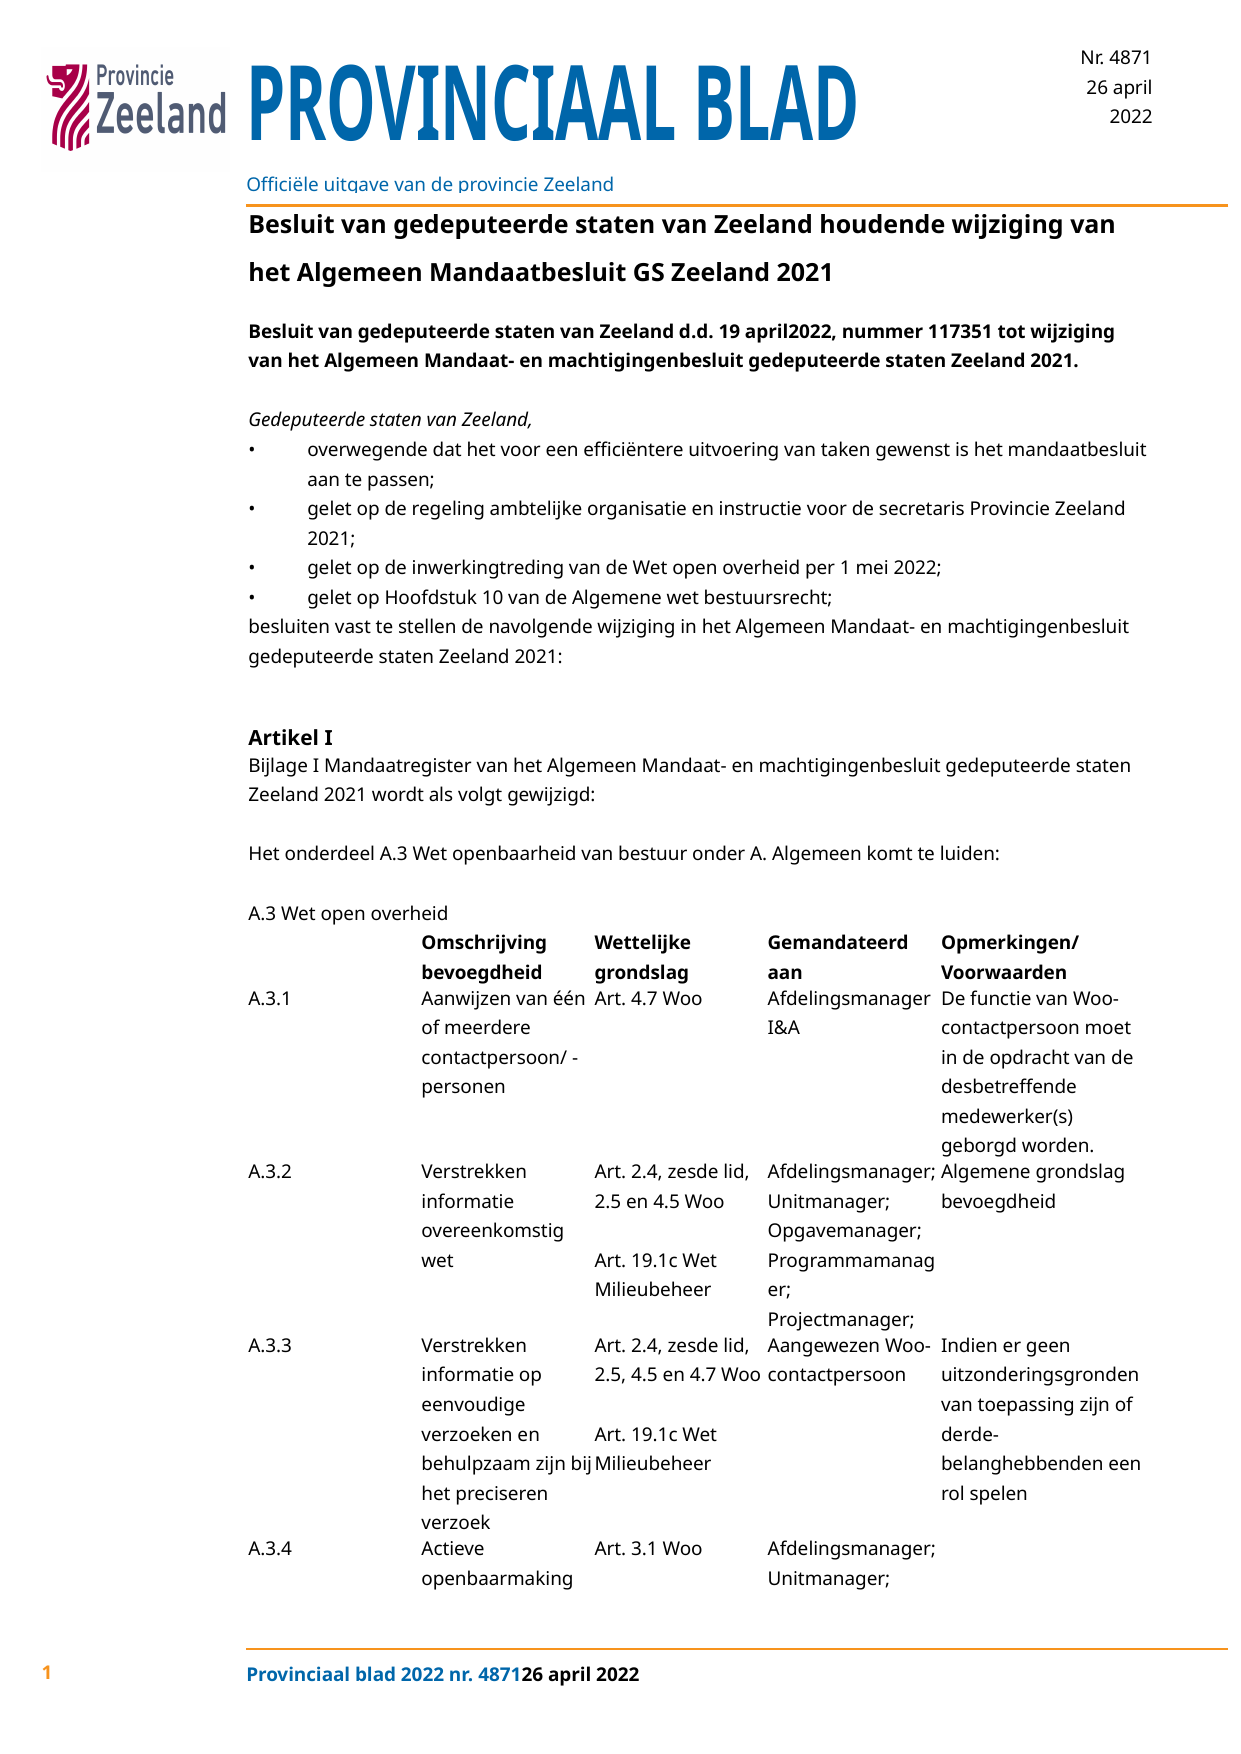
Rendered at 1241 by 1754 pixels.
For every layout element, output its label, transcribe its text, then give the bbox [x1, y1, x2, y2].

table_cell De functie van Woo-contactpersoon moet in de opdracht van de desbetreffende medewerker(s) geborgd worden. [941, 985, 1152, 1158]
list gelet op de regeling ambtelijke organisatie en instructie voor de secretaris Provincie Zeeland 2021; [248, 495, 1152, 551]
table_cell Indien er geen uitzonderingsgronden van toepassing zijn of derde-belanghebbenden een rol spelen [941, 1332, 1152, 1535]
text Gedeputeerde staten van Zeeland, [248, 407, 1152, 432]
table_cell Algemene grondslag bevoegdheid [941, 1158, 1152, 1332]
table_cell Actieve openbaarmaking [421, 1535, 594, 1591]
table_cell Aangewezen Woo-contactpersoon [768, 1332, 941, 1535]
text Besluit van gedeputeerde staten van Zeeland houdende wijziging van het Algemeen Mandaatbesluit GS Zeeland 2021 [248, 207, 1152, 288]
picture [41, 47, 231, 172]
text A.3 Wet open overheid [248, 900, 1152, 925]
table_cell Afdelingsmanager; Unitmanager; [768, 1535, 941, 1591]
table_cell Verstrekken informatie overeenkomstig wet [421, 1158, 594, 1332]
table_header [248, 929, 421, 985]
list gelet op de inwerkingtreding van de Wet open overheid per 1 mei 2022; [248, 554, 1152, 580]
table_cell Art. 4.7 Woo [594, 985, 767, 1158]
table_cell [941, 1535, 1152, 1591]
table_cell A.3.1 [248, 985, 421, 1158]
table_header Omschrijving bevoegdheid [421, 929, 594, 985]
table_cell Art. 2.4, zesde lid, 2.5 en 4.5 Woo Art. 19.1c Wet Milieubeheer [594, 1158, 767, 1332]
table_cell Art. 3.1 Woo [594, 1535, 767, 1591]
table_cell Verstrekken informatie op eenvoudige verzoeken en behulpzaam zijn bij het preciseren verzoek [421, 1332, 594, 1535]
text Het onderdeel A.3 Wet openbaarheid van bestuur onder A. Algemeen komt te luiden: [248, 841, 1152, 866]
list gelet op Hoofdstuk 10 van de Algemene wet bestuursrecht; [248, 584, 1152, 610]
text besluiten vast te stellen de navolgende wijziging in het Algemeen Mandaat- en machtigingenbesluit gedeputeerde staten Zeeland 2021: [248, 614, 1152, 669]
table_cell Aanwijzen van één of meerdere contactpersoon/ -personen [421, 985, 594, 1158]
list overwegende dat het voor een efficiëntere uitvoering van taken gewenst is het mandaatbesluit aan te passen; [248, 436, 1152, 492]
table_header Gemandateerd aan [768, 929, 941, 985]
table_cell A.3.2 [248, 1158, 421, 1332]
text Artikel I [248, 723, 1152, 752]
table_cell Art. 2.4, zesde lid, 2.5, 4.5 en 4.7 Woo Art. 19.1c Wet Milieubeheer [594, 1332, 767, 1535]
text Besluit van gedeputeerde staten van Zeeland d.d. 19 april2022, nummer 117351 tot wijziging van het Algemeen Mandaat- en machtigingenbesluit gedeputeerde staten Zeeland 2021. [248, 318, 1152, 373]
table_cell Afdelingsmanager I&A [768, 985, 941, 1158]
table_cell Afdelingsmanager; Unitmanager; Opgavemanager; Programmamanager; Projectmanager; [768, 1158, 941, 1332]
table_header Opmerkingen/Voorwaarden [941, 929, 1152, 985]
table_cell A.3.3 [248, 1332, 421, 1535]
table_cell A.3.4 [248, 1535, 421, 1591]
table_header Wettelijke grondslag [594, 929, 767, 985]
text Bijlage I Mandaatregister van het Algemeen Mandaat- en machtigingenbesluit gedeputeerde staten Zeeland 2021 wordt als volgt gewijzigd: [248, 752, 1152, 807]
